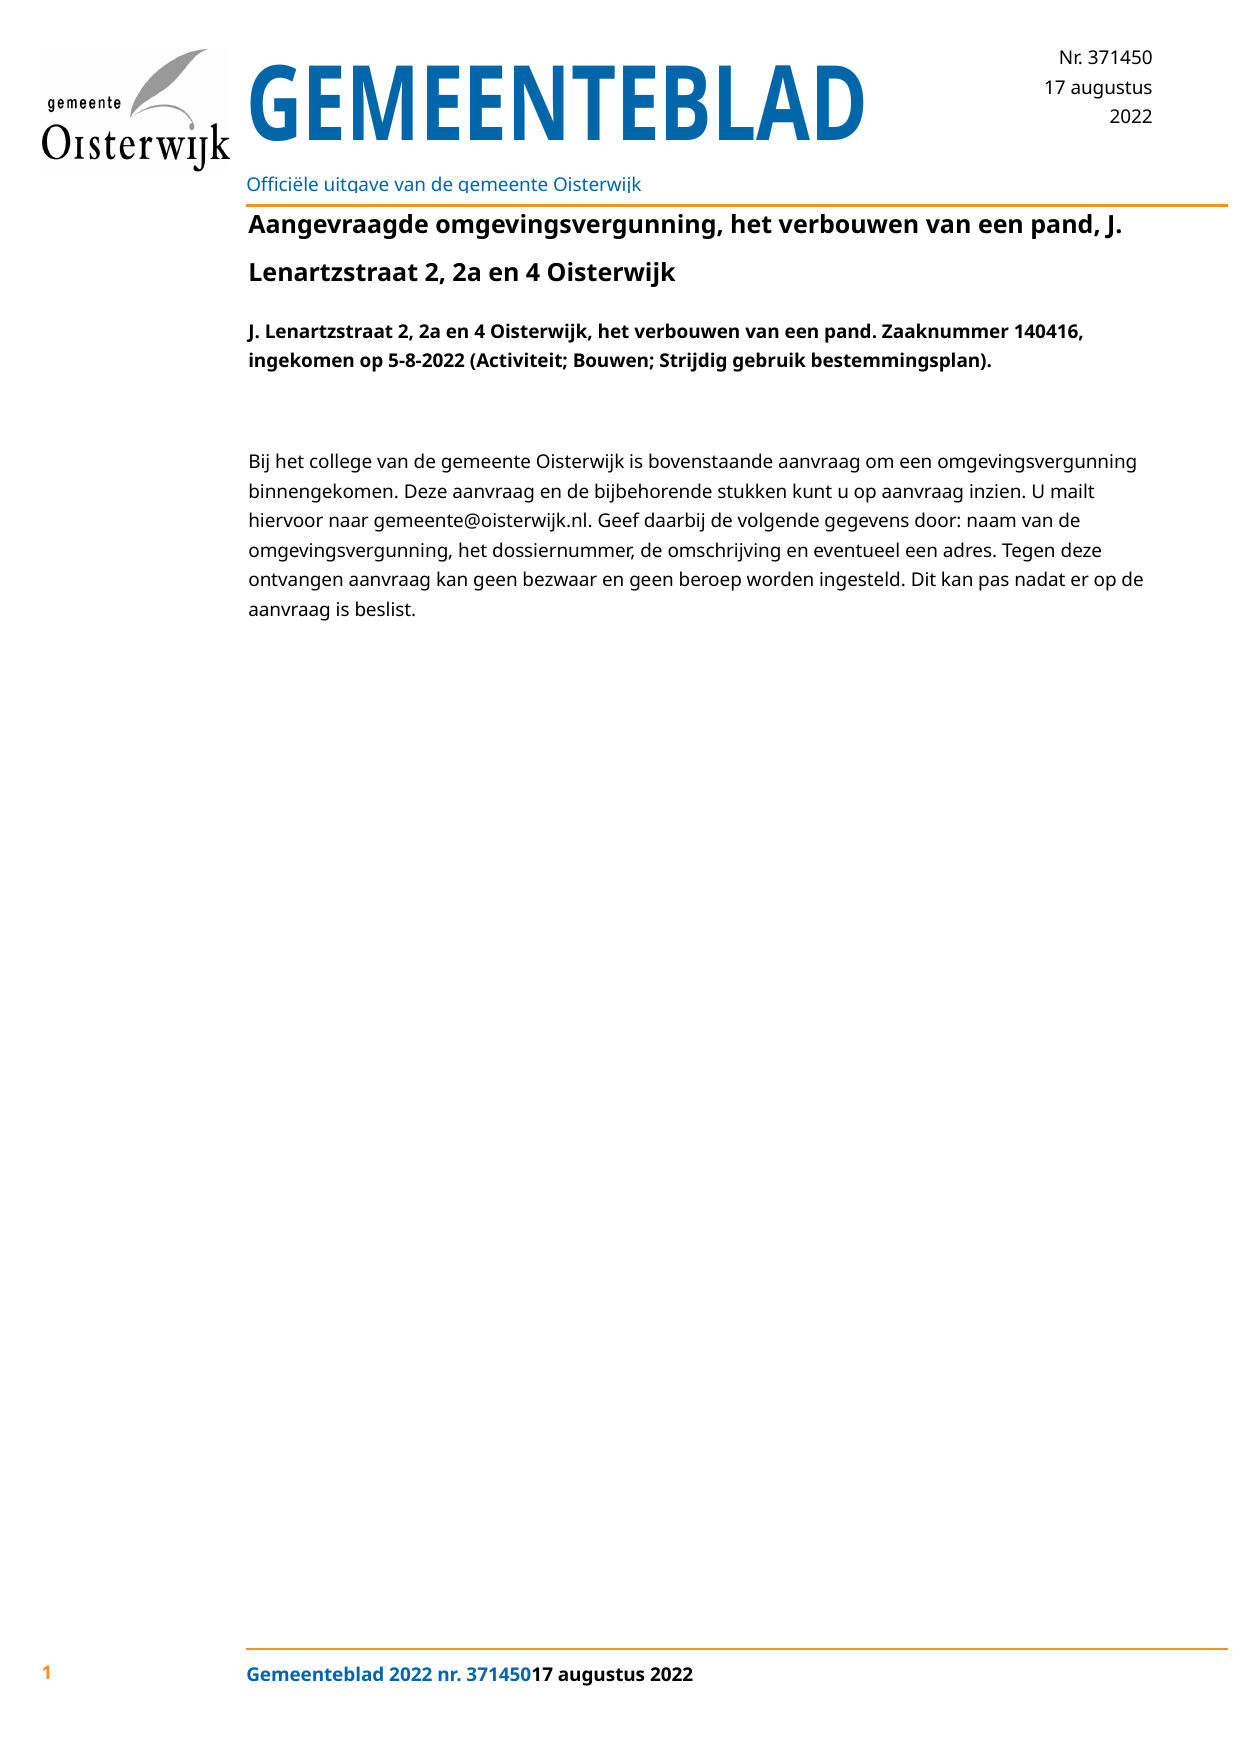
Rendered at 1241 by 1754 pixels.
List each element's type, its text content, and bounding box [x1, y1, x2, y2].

text Bij het college van de gemeente Oisterwijk is bovenstaande aanvraag om een omgevingsvergunning binnengekomen. Deze aanvraag en de bijbehorende stukken kunt u op aanvraag inzien. U mailt hiervoor naar gemeente@oisterwijk.nl. Geef daarbij de volgende gegevens door: naam van de omgevingsvergunning, het dossiernummer, de omschrijving en eventueel een adres. Tegen deze ontvangen aanvraag kan geen bezwaar en geen beroep worden ingesteld. Dit kan pas nadat er op de aanvraag is beslist. [248, 448, 1152, 622]
text Aangevraagde omgevingsvergunning, het verbouwen van een pand, J. Lenartzstraat 2, 2a en 4 Oisterwijk [248, 207, 1152, 288]
text J. Lenartzstraat 2, 2a en 4 Oisterwijk, het verbouwen van een pand. Zaaknummer 140416, ingekomen op 5-8-2022 (Activiteit; Bouwen; Strijdig gebruik bestemmingsplan). [248, 318, 1152, 373]
picture [41, 47, 231, 172]
